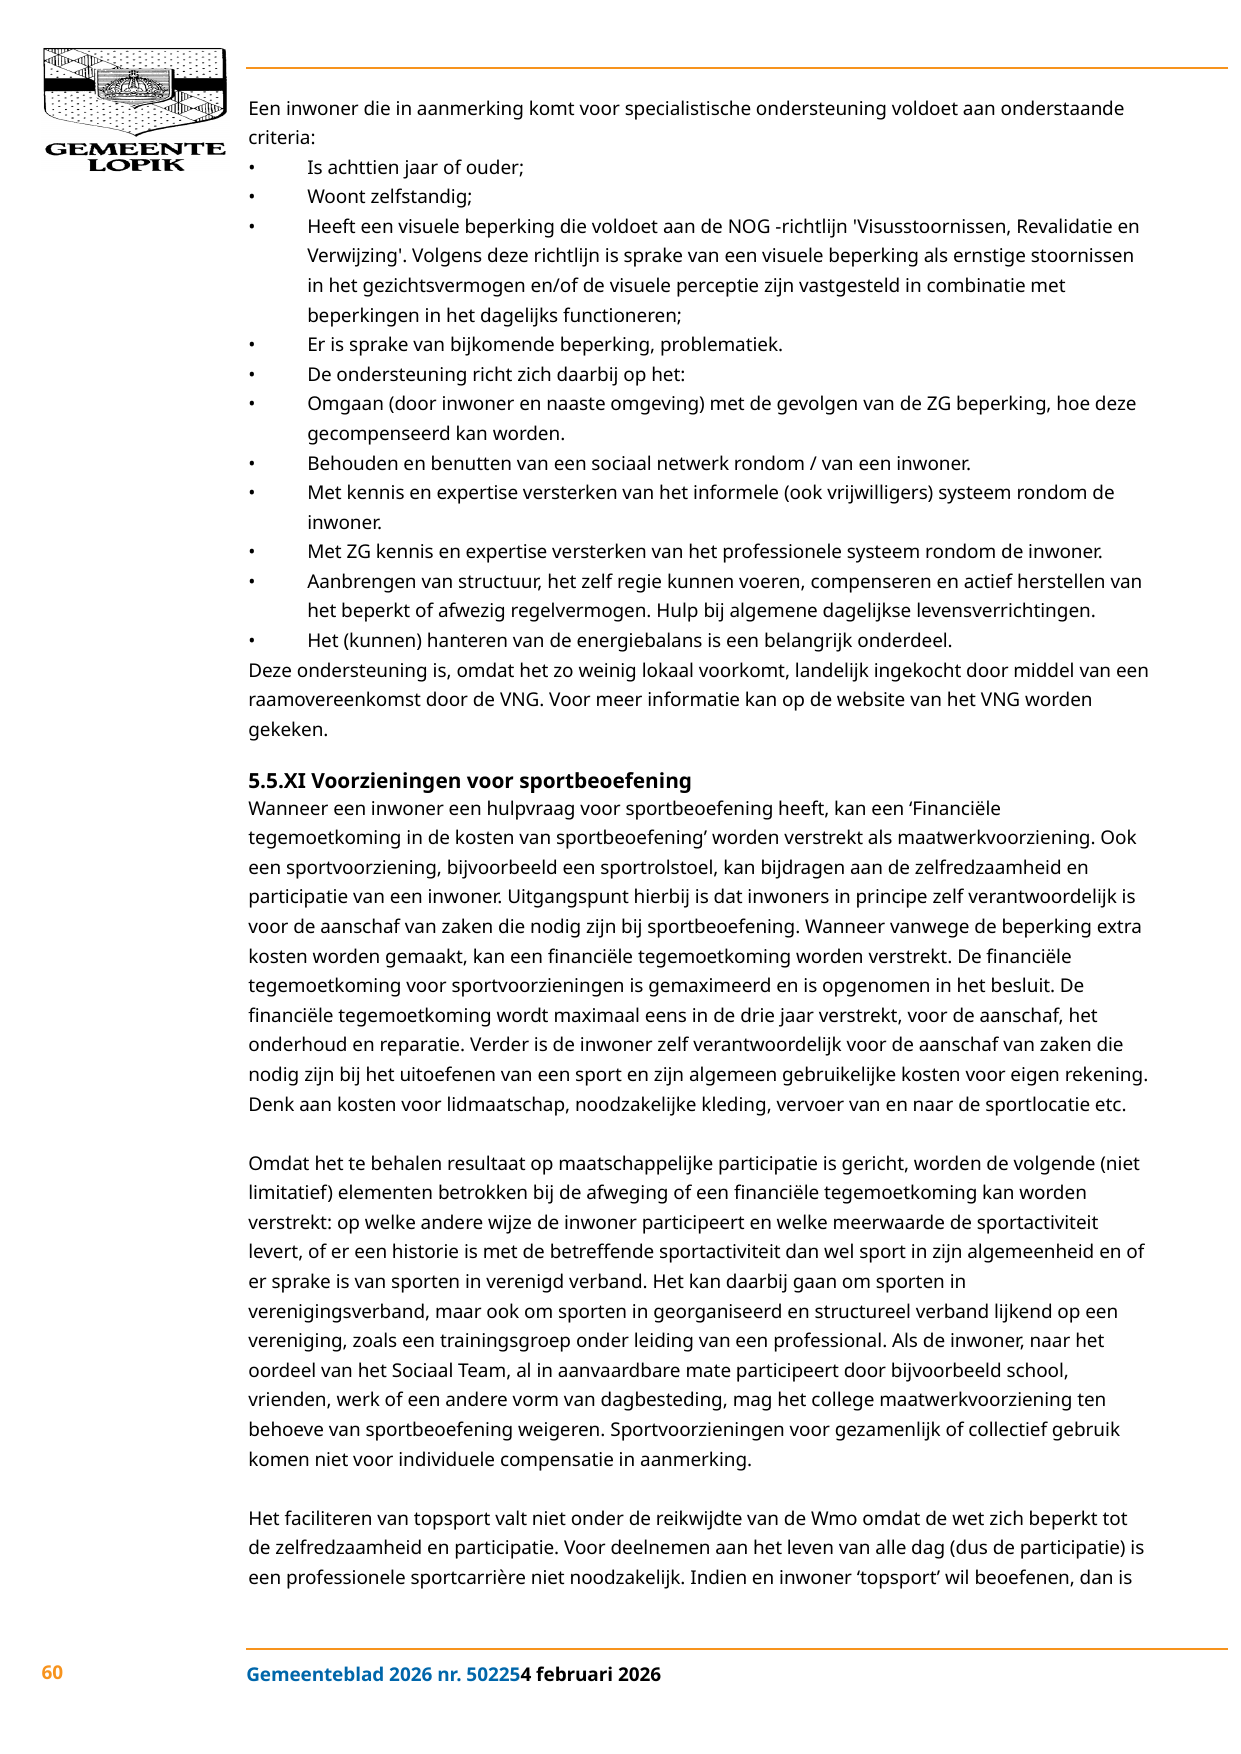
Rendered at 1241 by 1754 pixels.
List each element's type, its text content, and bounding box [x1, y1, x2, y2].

text Een inwoner die in aanmerking komt voor specialistische ondersteuning voldoet aan onderstaande criteria: [248, 95, 1152, 150]
list Behouden en benutten van een sociaal netwerk rondom / van een inwoner. [248, 450, 1152, 476]
list De ondersteuning richt zich daarbij op het: [248, 361, 1152, 387]
text Omdat het te behalen resultaat op maatschappelijke participatie is gericht, worden de volgende (niet limitatief) elementen betrokken bij de afweging of een financiële tegemoetkoming kan worden verstrekt: op welke andere wijze de inwoner participeert en welke meerwaarde de sportactiviteit levert, of er een historie is met de betreffende sportactiviteit dan wel sport in zijn algemeenheid en of er sprake is van sporten in verenigd verband. Het kan daarbij gaan om sporten in verenigingsverband, maar ook om sporten in georganiseerd en structureel verband lijkend op een vereniging, zoals een trainingsgroep onder leiding van een professional. Als de inwoner, naar het oordeel van het Sociaal Team, al in aanvaardbare mate participeert door bijvoorbeeld school, vrienden, werk of een andere vorm van dagbesteding, mag het college maatwerkvoorziening ten behoeve van sportbeoefening weigeren. Sportvoorzieningen voor gezamenlijk of collectief gebruik komen niet voor individuele compensatie in aanmerking. [248, 1150, 1152, 1471]
text Het faciliteren van topsport valt niet onder de reikwijdte van de Wmo omdat de wet zich beperkt tot de zelfredzaamheid en participatie. Voor deelnemen aan het leven van alle dag (dus de participatie) is een professionele sportcarrière niet noodzakelijk. Indien en inwoner ‘topsport’ wil beoefenen, dan is [248, 1505, 1152, 1590]
list Woont zelfstandig; [248, 183, 1152, 209]
text Wanneer een inwoner een hulpvraag voor sportbeoefening heeft, kan een ‘Financiële tegemoetkoming in de kosten van sportbeoefening’ worden verstrekt als maatwerkvoorziening. Ook een sportvoorziening, bijvoorbeeld een sportrolstoel, kan bijdragen aan de zelfredzaamheid en participatie van een inwoner. Uitgangspunt hierbij is dat inwoners in principe zelf verantwoordelijk is voor de aanschaf van zaken die nodig zijn bij sportbeoefening. Wanneer vanwege de beperking extra kosten worden gemaakt, kan een financiële tegemoetkoming worden verstrekt. De financiële tegemoetkoming voor sportvoorzieningen is gemaximeerd en is opgenomen in het besluit. De financiële tegemoetkoming wordt maximaal eens in de drie jaar verstrekt, voor de aanschaf, het onderhoud en reparatie. Verder is de inwoner zelf verantwoordelijk voor de aanschaf van zaken die nodig zijn bij het uitoefenen van een sport en zijn algemeen gebruikelijke kosten voor eigen rekening. Denk aan kosten voor lidmaatschap, noodzakelijke kleding, vervoer van en naar de sportlocatie etc. [248, 795, 1152, 1116]
text Deze ondersteuning is, omdat het zo weinig lokaal voorkomt, landelijk ingekocht door middel van een raamovereenkomst door de VNG. Voor meer informatie kan op de website van het VNG worden gekeken. [248, 657, 1152, 742]
list Het (kunnen) hanteren van de energiebalans is een belangrijk onderdeel. [248, 627, 1152, 653]
list Er is sprake van bijkomende beperking, problematiek. [248, 331, 1152, 357]
list Omgaan (door inwoner en naaste omgeving) met de gevolgen van de ZG beperking, hoe deze gecompenseerd kan worden. [248, 391, 1152, 446]
list Is achttien jaar of ouder; [248, 154, 1152, 180]
list Aanbrengen van structuur, het zelf regie kunnen voeren, compenseren en actief herstellen van het beperkt of afwezig regelvermogen. Hulp bij algemene dagelijkse levensverrichtingen. [248, 568, 1152, 623]
list Met ZG kennis en expertise versterken van het professionele systeem rondom de inwoner. [248, 538, 1152, 564]
list Heeft een visuele beperking die voldoet aan de NOG -richtlijn 'Visusstoornissen, Revalidatie en Verwijzing'. Volgens deze richtlijn is sprake van een visuele beperking als ernstige stoornissen in het gezichtsvermogen en/of de visuele perceptie zijn vastgesteld in combinatie met beperkingen in het dagelijks functioneren; [248, 213, 1152, 328]
text 5.5.XI Voorzieningen voor sportbeoefening [248, 766, 1152, 795]
list Met kennis en expertise versterken van het informele (ook vrijwilligers) systeem rondom de inwoner. [248, 479, 1152, 535]
picture [41, 47, 231, 172]
